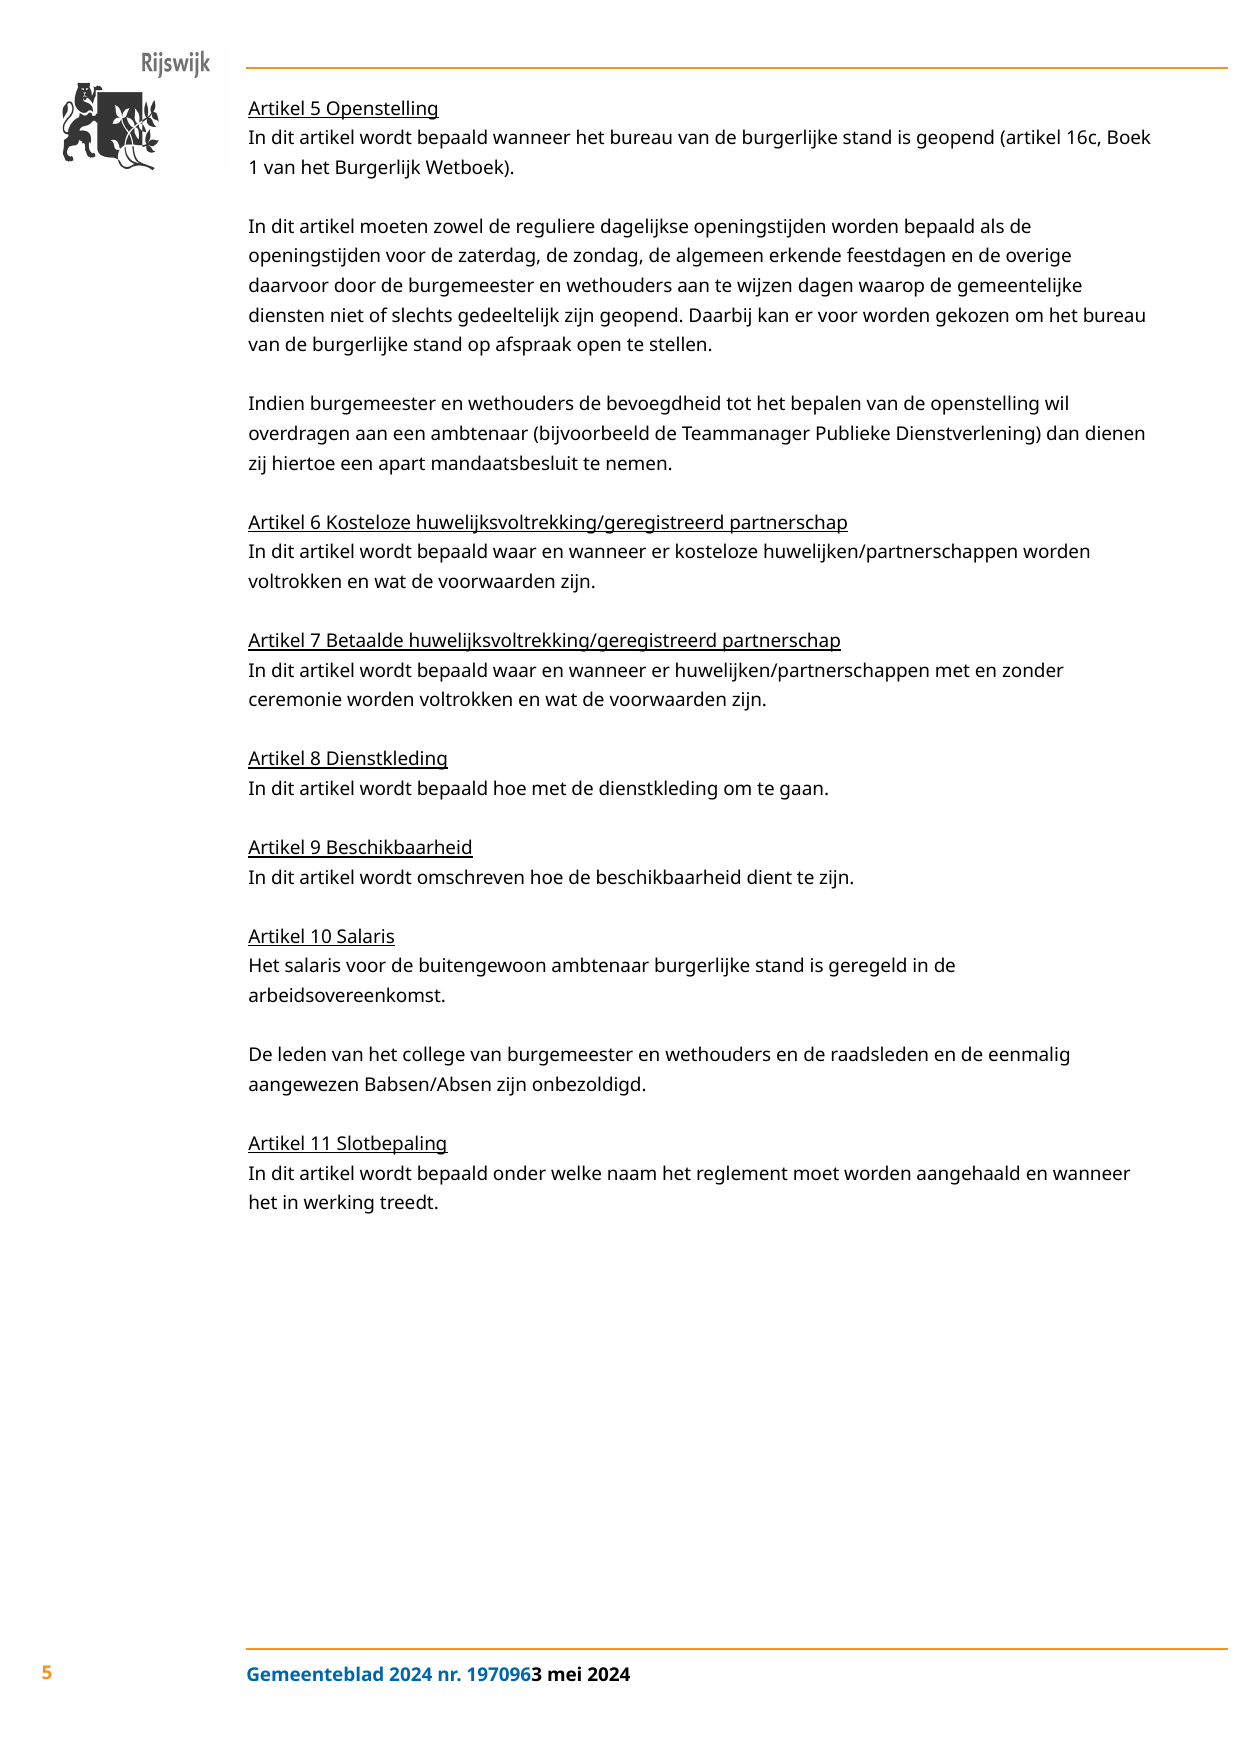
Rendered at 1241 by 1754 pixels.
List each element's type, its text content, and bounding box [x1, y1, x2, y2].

text De leden van het college van burgemeester en wethouders en de raadsleden en de eenmalig aangewezen Babsen/Absen zijn onbezoldigd. [248, 1041, 1152, 1097]
text Het salaris voor de buitengewoon ambtenaar burgerlijke stand is geregeld in de arbeidsovereenkomst. [248, 953, 1152, 1008]
text Artikel 8 Dienstkleding [248, 746, 1152, 771]
text Artikel 9 Beschikbaarheid [248, 834, 1152, 860]
text In dit artikel wordt bepaald wanneer het bureau van de burgerlijke stand is geopend (artikel 16c, Boek 1 van het Burgerlijk Wetboek). [248, 124, 1152, 180]
text In dit artikel moeten zowel de reguliere dagelijkse openingstijden worden bepaald als de openingstijden voor de zaterdag, de zondag, de algemeen erkende feestdagen en de overige daarvoor door de burgemeester en wethouders aan te wijzen dagen waarop de gemeentelijke diensten niet of slechts gedeeltelijk zijn geopend. Daarbij kan er voor worden gekozen om het bureau van de burgerlijke stand op afspraak open te stellen. [248, 213, 1152, 357]
text In dit artikel wordt bepaald waar en wanneer er kosteloze huwelijken/partnerschappen worden voltrokken en wat de voorwaarden zijn. [248, 538, 1152, 594]
text Artikel 5 Openstelling [248, 95, 1152, 121]
text Artikel 10 Salaris [248, 923, 1152, 949]
text Artikel 6 Kosteloze huwelijksvoltrekking/geregistreerd partnerschap [248, 509, 1152, 535]
text In dit artikel wordt bepaald onder welke naam het reglement moet worden aangehaald en wanneer het in werking treedt. [248, 1160, 1152, 1215]
text Indien burgemeester en wethouders de bevoegdheid tot het bepalen van de openstelling wil overdragen aan een ambtenaar (bijvoorbeeld de Teammanager Publieke Dienstverlening) dan dienen zij hiertoe een apart mandaatsbesluit te nemen. [248, 391, 1152, 476]
text In dit artikel wordt bepaald waar en wanneer er huwelijken/partnerschappen met en zonder ceremonie worden voltrokken en wat de voorwaarden zijn. [248, 657, 1152, 712]
text In dit artikel wordt omschreven hoe de beschikbaarheid dient te zijn. [248, 864, 1152, 890]
text Artikel 7 Betaalde huwelijksvoltrekking/geregistreerd partnerschap [248, 627, 1152, 653]
text Artikel 11 Slotbepaling [248, 1130, 1152, 1156]
text In dit artikel wordt bepaald hoe met de dienstkleding om te gaan. [248, 775, 1152, 801]
picture [41, 47, 231, 172]
